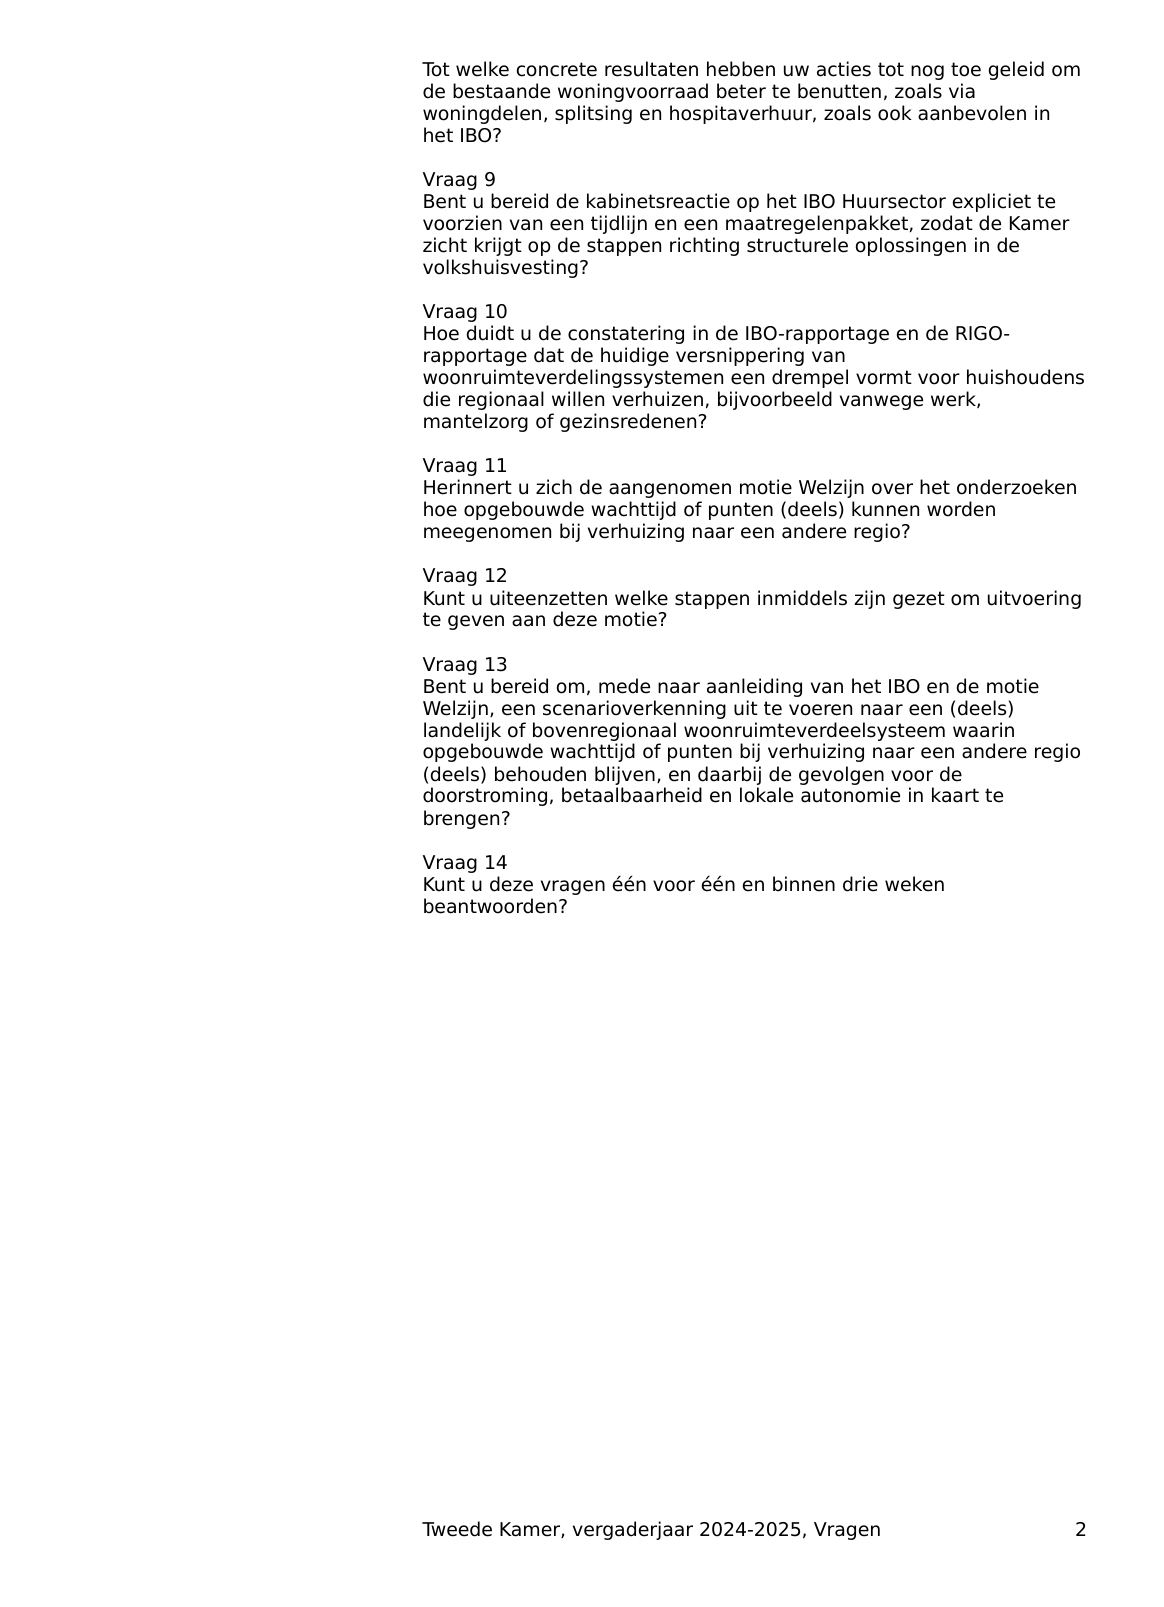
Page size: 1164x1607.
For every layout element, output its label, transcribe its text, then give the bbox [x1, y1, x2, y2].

text Kunt u uiteenzetten welke stappen inmiddels zijn gezet om uitvoering te geven aan deze motie? [422, 587, 1087, 631]
text Bent u bereid de kabinetsreactie op het IBO Huursector expliciet te voorzien van een tijdlijn en een maatregelenpakket, zodat de Kamer zicht krijgt op de stappen richting structurele oplossingen in de volkshuisvesting? [422, 191, 1087, 279]
text Hoe duidt u de constatering in de IBO-rapportage en de RIGO-rapportage dat de huidige versnippering van woonruimteverdelingssystemen een drempel vormt voor huishoudens die regionaal willen verhuizen, bijvoorbeeld vanwege werk, mantelzorg of gezinsredenen? [422, 323, 1087, 433]
text Vraag 14 [422, 852, 1087, 873]
text Vraag 9 [422, 169, 1087, 191]
text Vraag 13 [422, 653, 1087, 676]
text Kunt u deze vragen één voor één en binnen drie weken beantwoorden? [422, 873, 1087, 917]
text Bent u bereid om, mede naar aanleiding van het IBO en de motie Welzijn, een scenarioverkenning uit te voeren naar een (deels) landelijk of bovenregionaal woonruimteverdeelsysteem waarin opgebouwde wachttijd of punten bij verhuizing naar een andere regio (deels) behouden blijven, en daarbij de gevolgen voor de doorstroming, betaalbaarheid en lokale autonomie in kaart te brengen? [422, 676, 1087, 829]
text Tot welke concrete resultaten hebben uw acties tot nog toe geleid om de bestaande woningvoorraad beter te benutten, zoals via woningdelen, splitsing en hospitaverhuur, zoals ook aanbevolen in het IBO? [422, 59, 1087, 147]
text Vraag 12 [422, 565, 1087, 587]
text Vraag 10 [422, 301, 1087, 323]
text Vraag 11 [422, 455, 1087, 477]
text Herinnert u zich de aangenomen motie Welzijn over het onderzoeken hoe opgebouwde wachttijd of punten (deels) kunnen worden meegenomen bij verhuizing naar een andere regio? [422, 477, 1087, 543]
